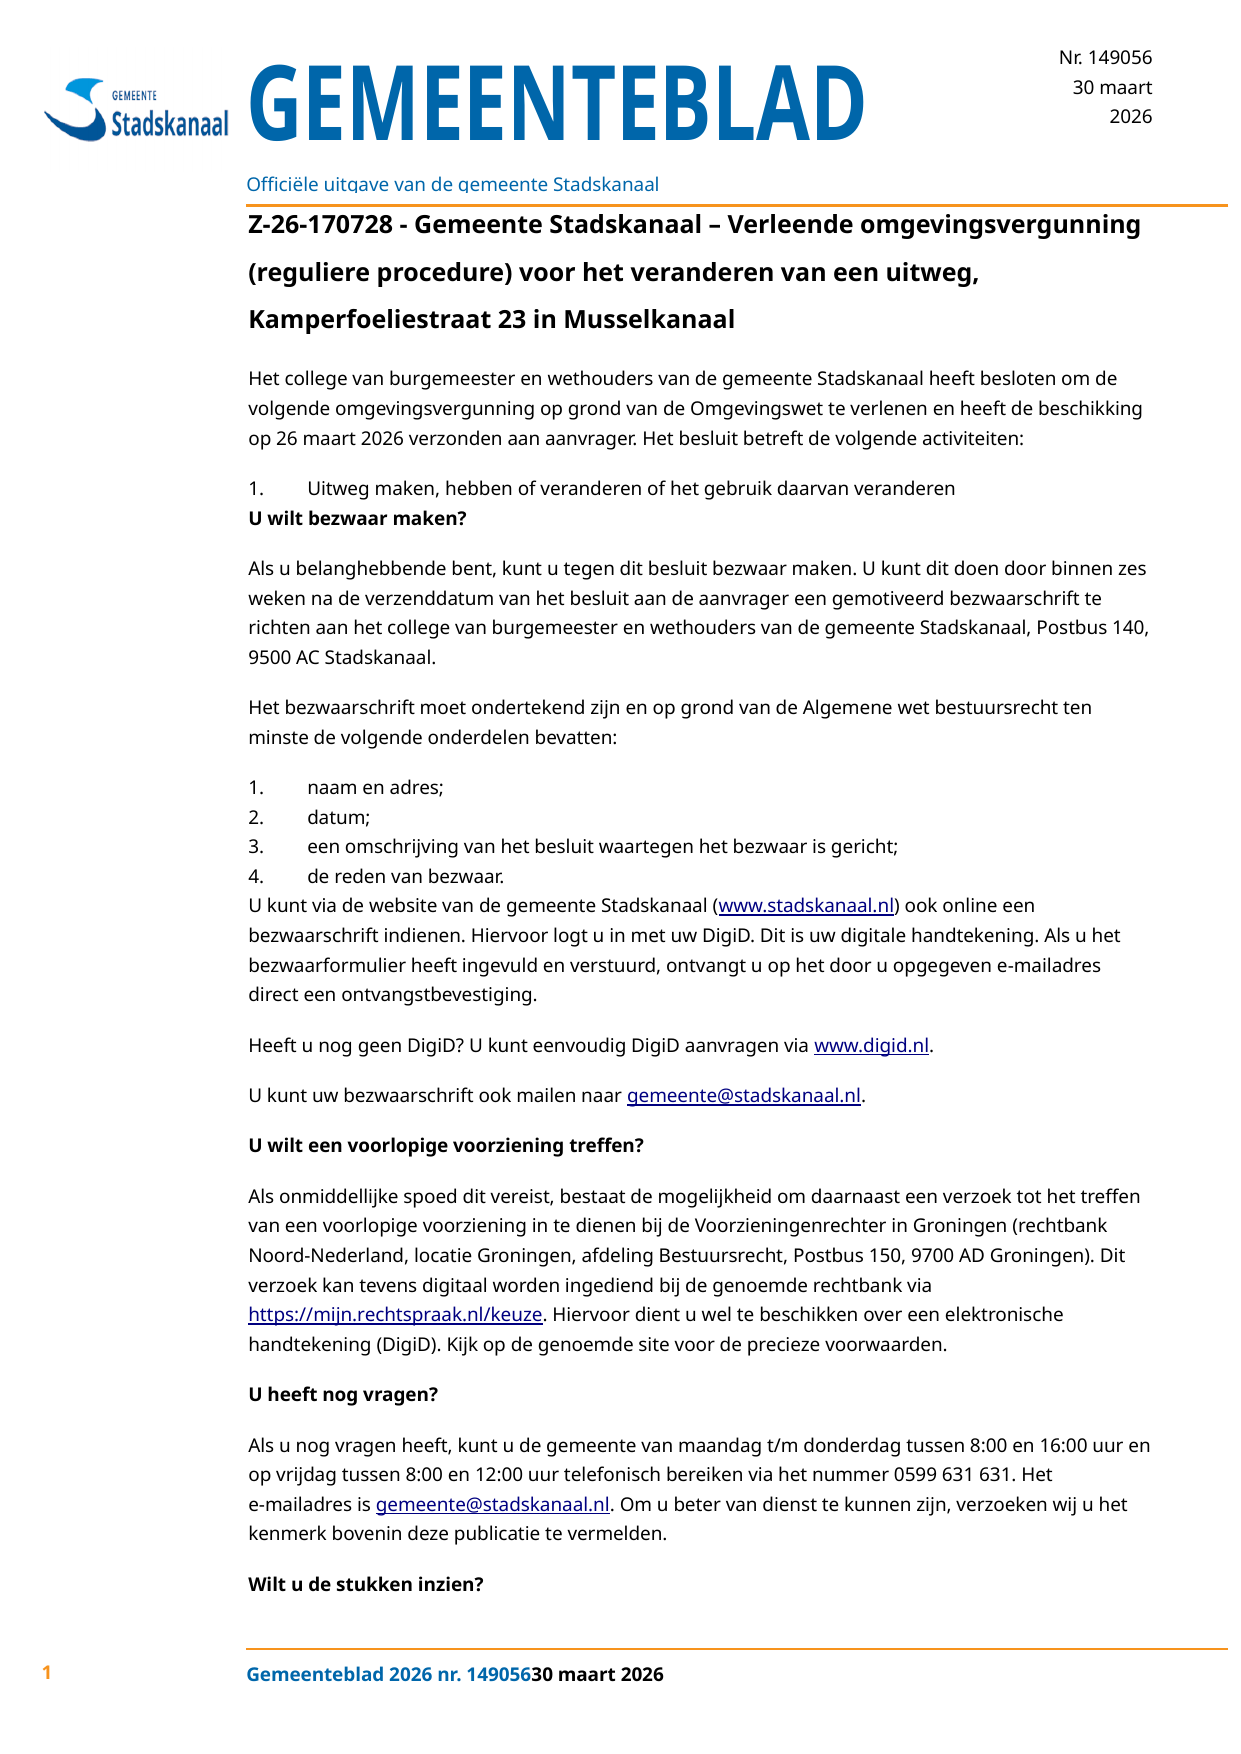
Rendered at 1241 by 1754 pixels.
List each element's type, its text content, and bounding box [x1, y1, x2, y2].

text U kunt via de website van de gemeente Stadskanaal (www.stadskanaal.nl) ook online een bezwaarschrift indienen. Hiervoor logt u in met uw DigiD. Dit is uw digitale handtekening. Als u het bezwaarformulier heeft ingevuld en verstuurd, ontvangt u op het door u opgegeven e‑mailadres direct een ontvangstbevestiging. [248, 893, 1152, 1007]
list de reden van bezwaar. [248, 863, 1152, 889]
text Het bezwaarschrift moet ondertekend zijn en op grond van de Algemene wet bestuursrecht ten minste de volgende onderdelen bevatten: [248, 694, 1152, 749]
text U kunt uw bezwaarschrift ook mailen naar gemeente@stadskanaal.nl. [248, 1082, 1152, 1108]
text Het college van burgemeester en wethouders van de gemeente Stadskanaal heeft besloten om de volgende omgevingsvergunning op grond van de Omgevingswet te verlenen en heeft de beschikking op 26 maart 2026 verzonden aan aanvrager. Het besluit betreft de volgende activiteiten: [248, 366, 1152, 450]
text Wilt u de stukken inzien? [248, 1571, 1152, 1597]
text U wilt een voorlopige voorziening treffen? [248, 1133, 1152, 1158]
list naam en adres; [248, 774, 1152, 800]
list Uitweg maken, hebben of veranderen of het gebruik daarvan veranderen [248, 475, 1152, 501]
list datum; [248, 804, 1152, 829]
text U wilt bezwaar maken? [248, 505, 1152, 530]
text Als u belanghebbende bent, kunt u tegen dit besluit bezwaar maken. U kunt dit doen door binnen zes weken na de verzenddatum van het besluit aan de aanvrager een gemotiveerd bezwaarschrift te richten aan het college van burgemeester en wethouders van de gemeente Stadskanaal, Postbus 140, 9500 AC Stadskanaal. [248, 555, 1152, 669]
text Heeft u nog geen DigiD? U kunt eenvoudig DigiD aanvragen via www.digid.nl. [248, 1032, 1152, 1057]
text U heeft nog vragen? [248, 1381, 1152, 1407]
list een omschrijving van het besluit waartegen het bezwaar is gericht; [248, 833, 1152, 859]
picture [41, 47, 231, 172]
text Z-26-170728 - Gemeente Stadskanaal – Verleende omgevingsvergunning (reguliere procedure) voor het veranderen van een uitweg, Kamperfoeliestraat 23 in Musselkanaal [248, 207, 1152, 336]
text Als u nog vragen heeft, kunt u de gemeente van maandag t/m donderdag tussen 8:00 en 16:00 uur en op vrijdag tussen 8:00 en 12:00 uur telefonisch bereiken via het nummer 0599 631 631. Het e‑mailadres is gemeente@stadskanaal.nl. Om u beter van dienst te kunnen zijn, verzoeken wij u het kenmerk bovenin deze publicatie te vermelden. [248, 1432, 1152, 1546]
text Als onmiddellijke spoed dit vereist, bestaat de mogelijkheid om daarnaast een verzoek tot het treffen van een voorlopige voorziening in te dienen bij de Voorzieningenrechter in Groningen (rechtbank Noord-Nederland, locatie Groningen, afdeling Bestuursrecht, Postbus 150, 9700 AD Groningen). Dit verzoek kan tevens digitaal worden ingediend bij de genoemde rechtbank via https://mijn.rechtspraak.nl/keuze. Hiervoor dient u wel te beschikken over een elektronische handtekening (DigiD). Kijk op de genoemde site voor de precieze voorwaarden. [248, 1183, 1152, 1357]
